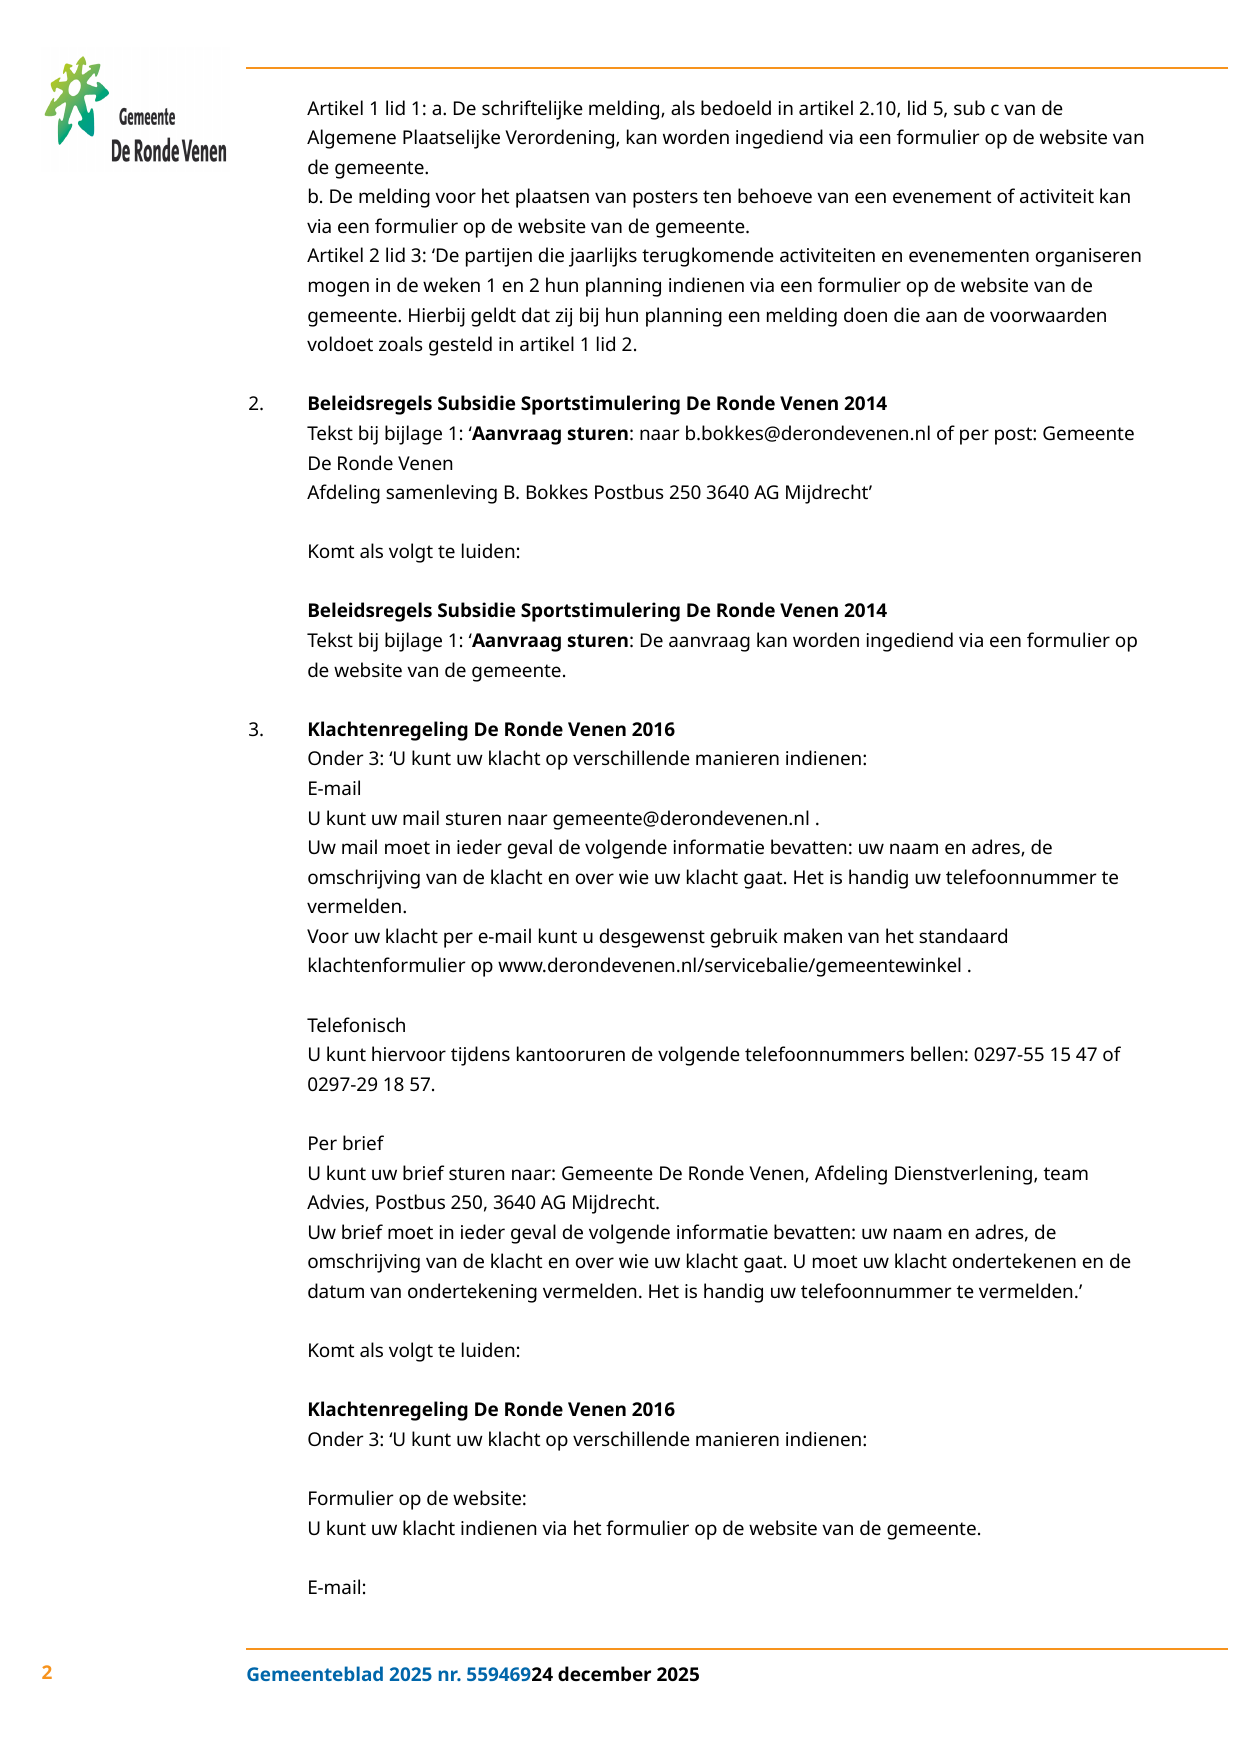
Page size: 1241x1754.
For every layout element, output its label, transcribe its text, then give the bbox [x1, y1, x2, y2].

list Beleidsregels Subsidie Sportstimulering De Ronde Venen 2014 [248, 598, 1152, 623]
list Komt als volgt te luiden: [248, 538, 1152, 564]
picture [41, 47, 231, 172]
list Uw brief moet in ieder geval de volgende informatie bevatten: uw naam en adres, de omschrijving van de klacht en over wie uw klacht gaat. U moet uw klacht ondertekenen en de datum van ondertekening vermelden. Het is handig uw telefoonnummer te vermelden.’ [248, 1219, 1152, 1304]
list Voor uw klacht per e-mail kunt u desgewenst gebruik maken van het standaard klachtenformulier op www.derondevenen.nl/servicebalie/gemeentewinkel . [248, 923, 1152, 978]
list E-mail: [248, 1574, 1152, 1600]
list Telefonisch [248, 1012, 1152, 1038]
list Tekst bij bijlage 1: ‘Aanvraag sturen: De aanvraag kan worden ingediend via een formulier op de website van de gemeente. [248, 627, 1152, 683]
list Tekst bij bijlage 1: ‘Aanvraag sturen: naar b.bokkes@derondevenen.nl of per post: Gemeente De Ronde Venen [248, 420, 1152, 476]
list E-mail [248, 775, 1152, 801]
list Klachtenregeling De Ronde Venen 2016 [248, 1396, 1152, 1422]
list Formulier op de website: [248, 1485, 1152, 1511]
list Afdeling samenleving B. Bokkes Postbus 250 3640 AG Mijdrecht’ [248, 479, 1152, 505]
list Onder 3: ‘U kunt uw klacht op verschillende manieren indienen: [248, 1426, 1152, 1452]
list U kunt uw brief sturen naar: Gemeente De Ronde Venen, Afdeling Dienstverlening, team Advies, Postbus 250, 3640 AG Mijdrecht. [248, 1160, 1152, 1215]
list U kunt hiervoor tijdens kantooruren de volgende telefoonnummers bellen: 0297-55 15 47 of 0297-29 18 57. [248, 1041, 1152, 1097]
list U kunt uw mail sturen naar gemeente@derondevenen.nl . [248, 805, 1152, 831]
list Uw mail moet in ieder geval de volgende informatie bevatten: uw naam en adres, de omschrijving van de klacht en over wie uw klacht gaat. Het is handig uw telefoonnummer te vermelden. [248, 834, 1152, 919]
list U kunt uw klacht indienen via het formulier op de website van de gemeente. [248, 1515, 1152, 1541]
list Klachtenregeling De Ronde Venen 2016 [248, 716, 1152, 742]
list Beleidsregels Subsidie Sportstimulering De Ronde Venen 2014 [248, 391, 1152, 416]
list Artikel 1 lid 1: a. De schriftelijke melding, als bedoeld in artikel 2.10, lid 5, sub c van de Algemene Plaatselijke Verordening, kan worden ingediend via een formulier op de website van de gemeente. [248, 95, 1152, 180]
list Artikel 2 lid 3: ‘De partijen die jaarlijks terugkomende activiteiten en evenementen organiseren mogen in de weken 1 en 2 hun planning indienen via een formulier op de website van de gemeente. Hierbij geldt dat zij bij hun planning een melding doen die aan de voorwaarden voldoet zoals gesteld in artikel 1 lid 2. [248, 243, 1152, 357]
list Komt als volgt te luiden: [248, 1337, 1152, 1363]
list b. De melding voor het plaatsen van posters ten behoeve van een evenement of activiteit kan via een formulier op de website van de gemeente. [248, 183, 1152, 239]
list Onder 3: ‘U kunt uw klacht op verschillende manieren indienen: [248, 746, 1152, 771]
list Per brief [248, 1130, 1152, 1156]
